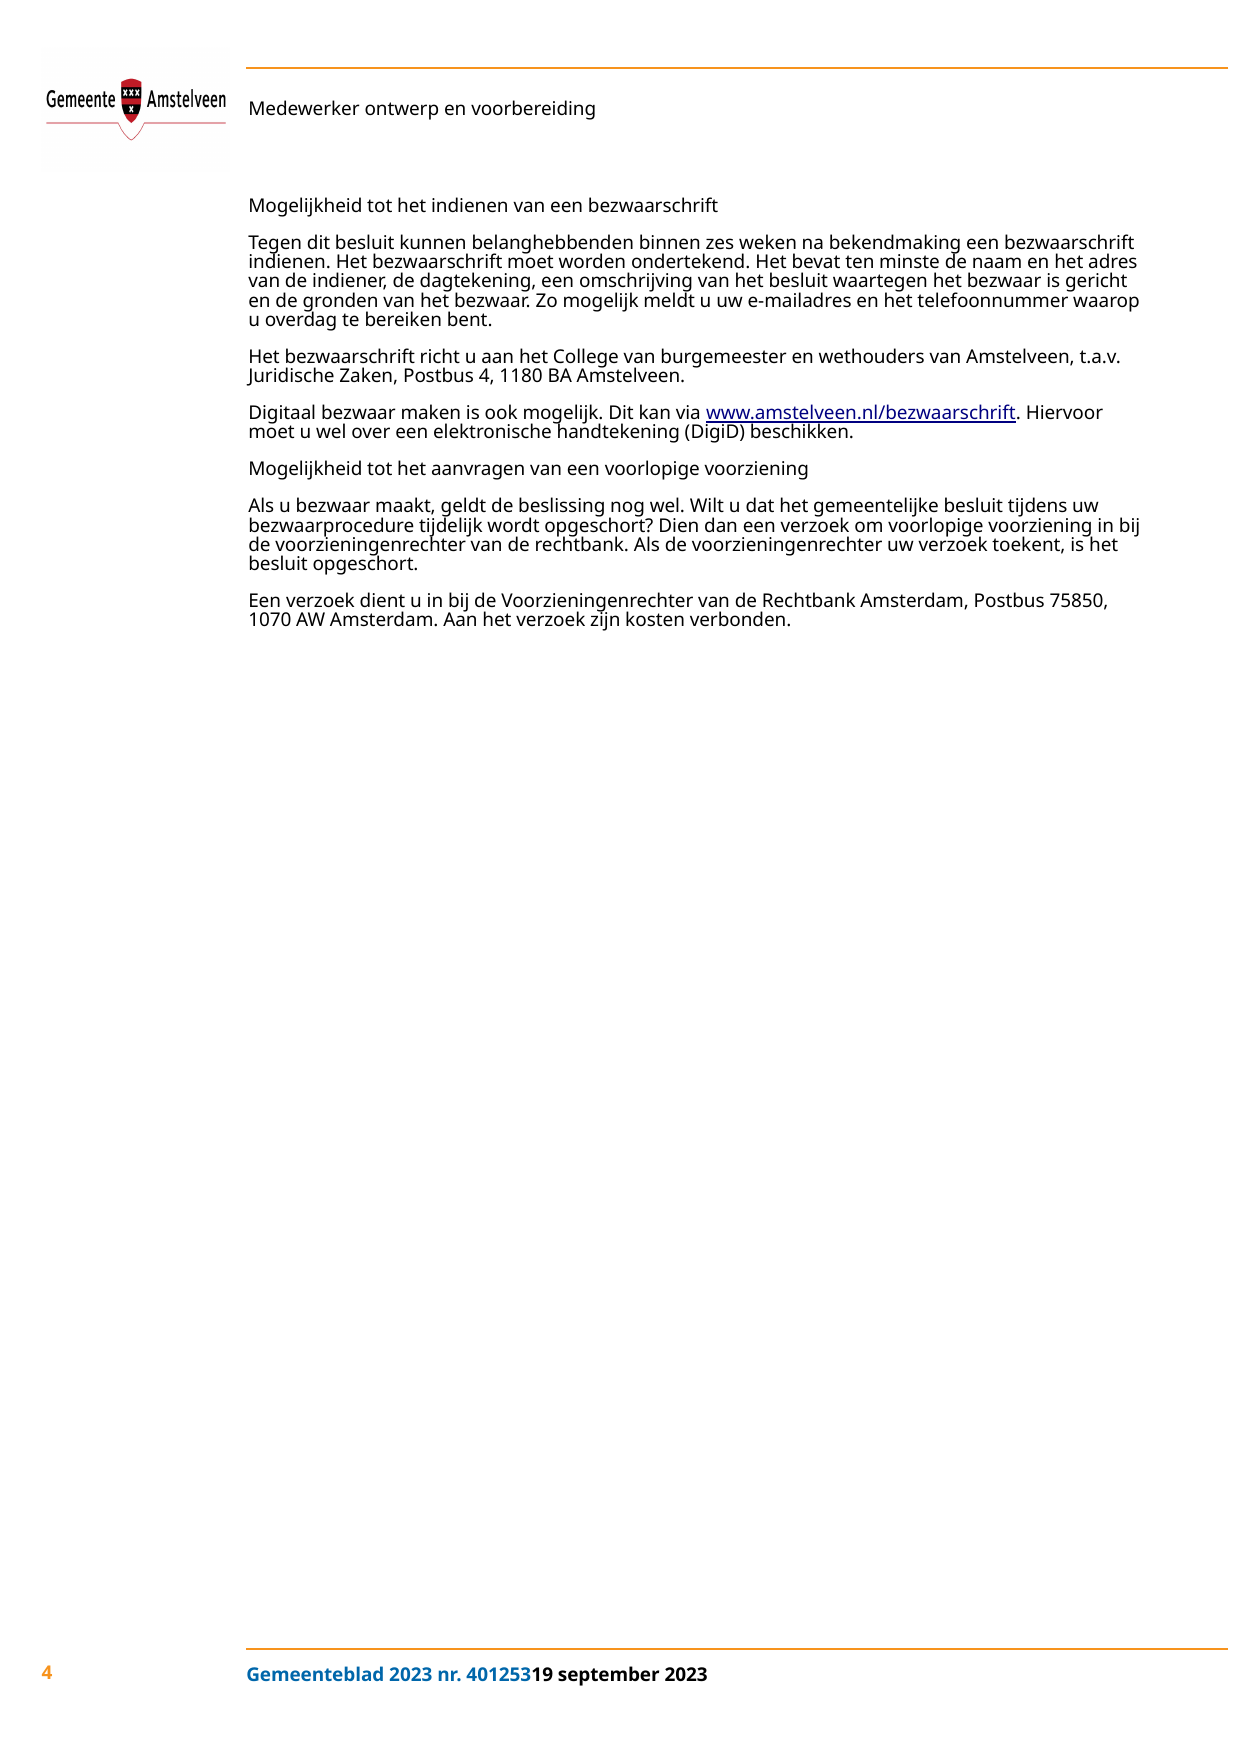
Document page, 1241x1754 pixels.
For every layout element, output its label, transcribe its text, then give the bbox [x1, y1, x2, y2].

text Medewerker ontwerp en voorbereiding [248, 95, 1152, 121]
text Digitaal bezwaar maken is ook mogelijk. Dit kan via www.amstelveen.nl/bezwaarschrift. Hiervoor moet u wel over een elektronische handtekening (DigiD) beschikken. [248, 404, 1152, 443]
text Mogelijkheid tot het indienen van een bezwaarschrift [248, 197, 1152, 216]
text Het bezwaarschrift richt u aan het College van burgemeester en wethouders van Amstelveen, t.a.v. Juridische Zaken, Postbus 4, 1180 BA Amstelveen. [248, 348, 1152, 386]
picture [41, 47, 231, 172]
text Tegen dit besluit kunnen belanghebbenden binnen zes weken na bekendmaking een bezwaarschrift indienen. Het bezwaarschrift moet worden ondertekend. Het bevat ten minste de naam en het adres van de indiener, de dagtekening, een omschrijving van het besluit waartegen het bezwaar is gericht en de gronden van het bezwaar. Zo mogelijk meldt u uw e-mailadres en het telefoonnummer waarop u overdag te bereiken bent. [248, 234, 1152, 330]
text Mogelijkheid tot het aanvragen van een voorlopige voorziening [248, 460, 1152, 480]
text Een verzoek dient u in bij de Voorzieningenrechter van de Rechtbank Amsterdam, Postbus 75850, 1070 AW Amsterdam. Aan het verzoek zijn kosten verbonden. [248, 592, 1152, 631]
text Als u bezwaar maakt, geldt de beslissing nog wel. Wilt u dat het gemeentelijke besluit tijdens uw bezwaarprocedure tijdelijk wordt opgeschort? Dien dan een verzoek om voorlopige voorziening in bij de voorzieningenrechter van de rechtbank. Als de voorzieningenrechter uw verzoek toekent, is het besluit opgeschort. [248, 497, 1152, 574]
